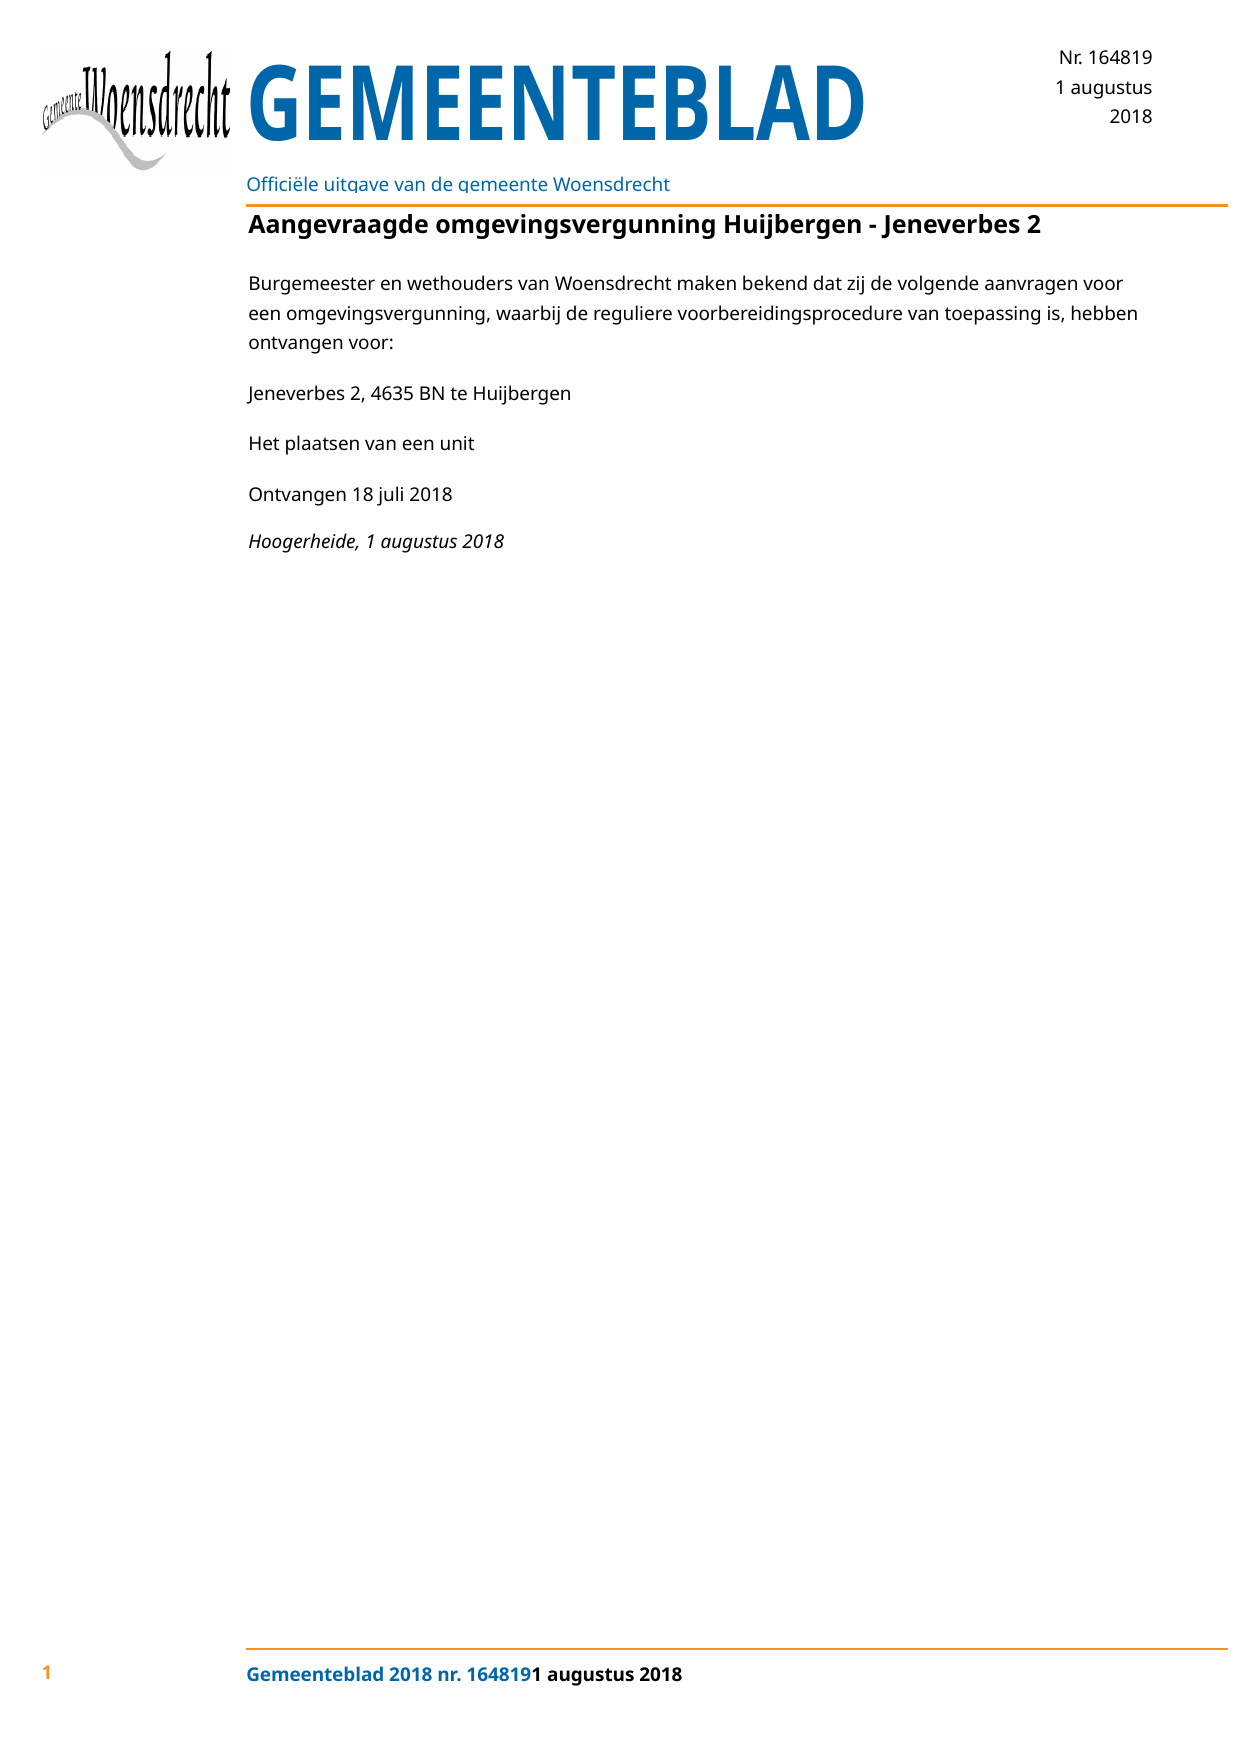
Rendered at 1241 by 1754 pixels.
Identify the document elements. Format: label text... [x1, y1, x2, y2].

text Jeneverbes 2, 4635 BN te Huijbergen [248, 380, 1152, 406]
text Het plaatsen van een unit [248, 430, 1152, 456]
text Hoogerheide, 1 augustus 2018 [248, 528, 1152, 554]
text Ontvangen 18 juli 2018 [248, 481, 1152, 506]
picture [41, 47, 231, 172]
text Aangevraagde omgevingsvergunning Huijbergen - Jeneverbes 2 [248, 207, 1152, 241]
text Burgemeester en wethouders van Woensdrecht maken bekend dat zij de volgende aanvragen voor een omgevingsvergunning, waarbij de reguliere voorbereidingsprocedure van toepassing is, hebben ontvangen voor: [248, 270, 1152, 355]
